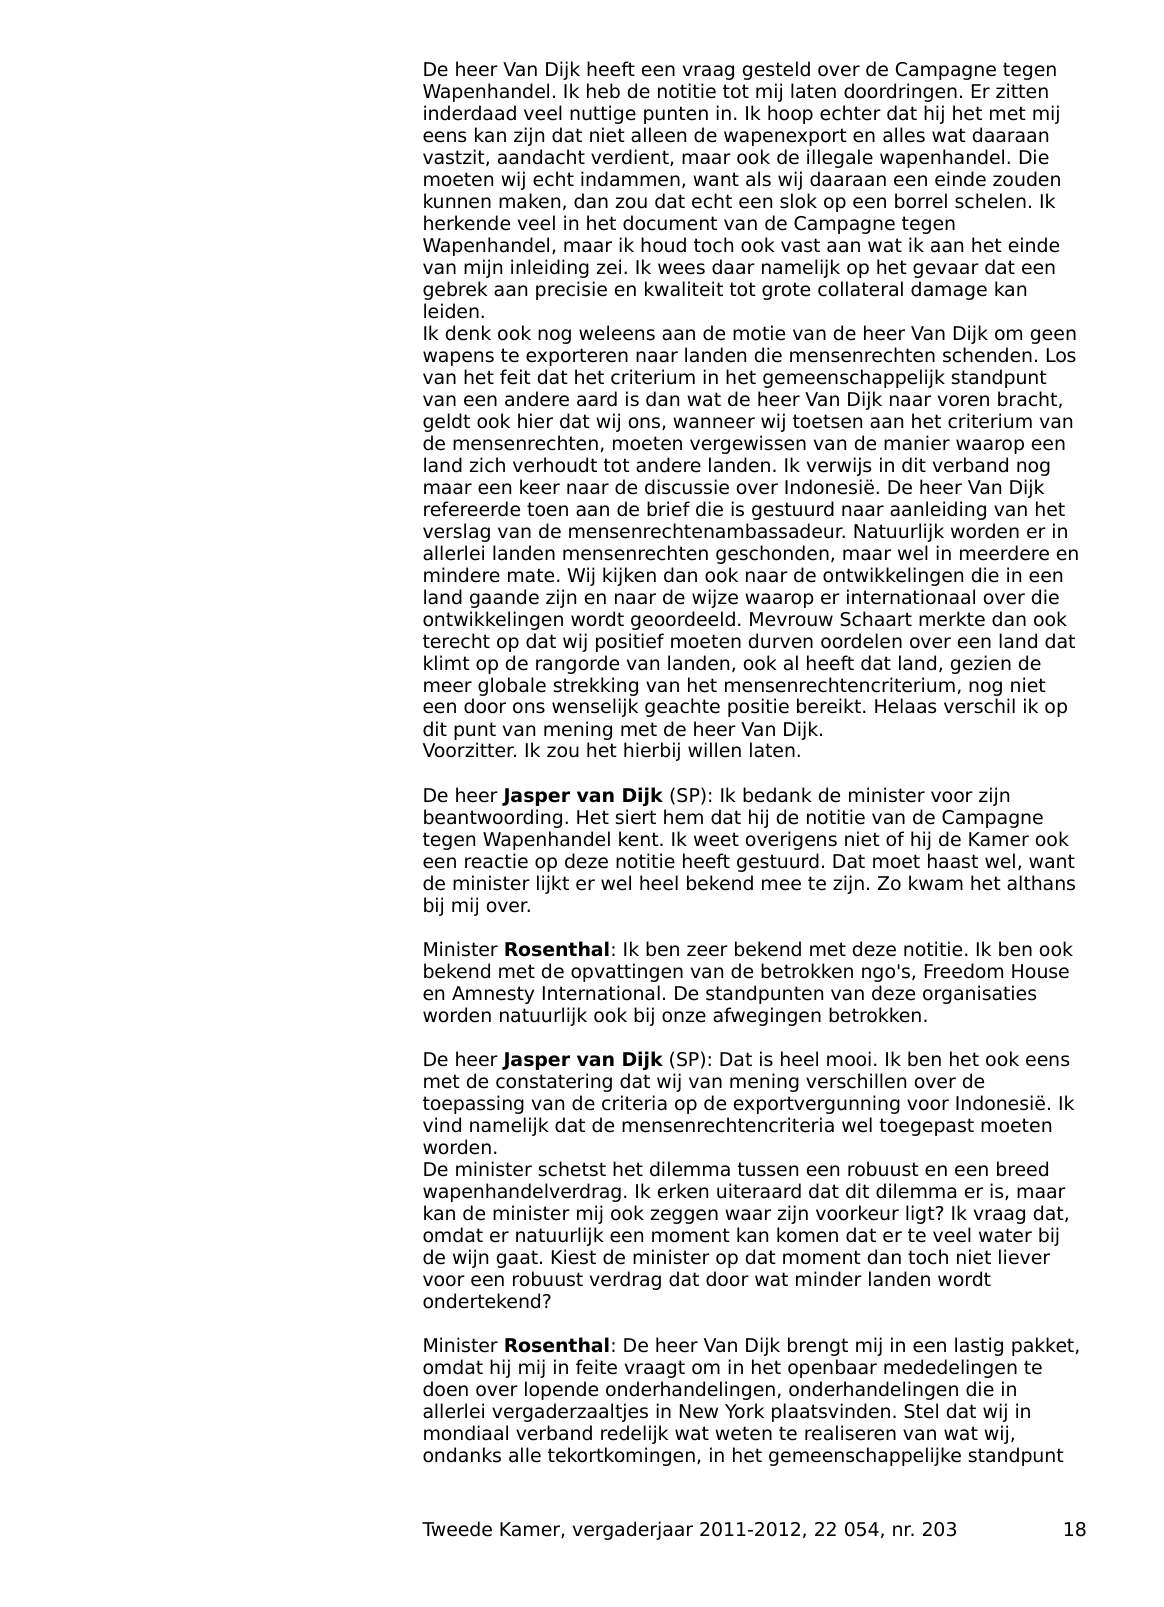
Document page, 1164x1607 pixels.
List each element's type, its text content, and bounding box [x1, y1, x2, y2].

text De minister schetst het dilemma tussen een robuust en een breed wapenhandelverdrag. Ik erken uiteraard dat dit dilemma er is, maar kan de minister mij ook zeggen waar zijn voorkeur ligt? Ik vraag dat, omdat er natuurlijk een moment kan komen dat er te veel water bij de wijn gaat. Kiest de minister op dat moment dan toch niet liever voor een robuust verdrag dat door wat minder landen wordt ondertekend? [422, 1159, 1087, 1312]
text Minister Rosenthal: Ik ben zeer bekend met deze notitie. Ik ben ook bekend met de opvattingen van de betrokken ngo's, Freedom House en Amnesty International. De standpunten van deze organisaties worden natuurlijk ook bij onze afwegingen betrokken. [422, 939, 1087, 1027]
text Ik denk ook nog weleens aan de motie van de heer Van Dijk om geen wapens te exporteren naar landen die mensenrechten schenden. Los van het feit dat het criterium in het gemeenschappelijk standpunt van een andere aard is dan wat de heer Van Dijk naar voren bracht, geldt ook hier dat wij ons, wanneer wij toetsen aan het criterium van de mensenrechten, moeten vergewissen van de manier waarop een land zich verhoudt tot andere landen. Ik verwijs in dit verband nog maar een keer naar de discussie over Indonesië. De heer Van Dijk refereerde toen aan de brief die is gestuurd naar aanleiding van het verslag van de mensenrechtenambassadeur. Natuurlijk worden er in allerlei landen mensenrechten geschonden, maar wel in meerdere en mindere mate. Wij kijken dan ook naar de ontwikkelingen die in een land gaande zijn en naar de wijze waarop er internationaal over die ontwikkelingen wordt geoordeeld. Mevrouw Schaart merkte dan ook terecht op dat wij positief moeten durven oordelen over een land dat klimt op de rangorde van landen, ook al heeft dat land, gezien de meer globale strekking van het mensenrechtencriterium, nog niet een door ons wenselijk geachte positie bereikt. Helaas verschil ik op dit punt van mening met de heer Van Dijk. [422, 323, 1087, 740]
text De heer Jasper van Dijk (SP): Dat is heel mooi. Ik ben het ook eens met de constatering dat wij van mening verschillen over de toepassing van de criteria op de exportvergunning voor Indonesië. Ik vind namelijk dat de mensenrechtencriteria wel toegepast moeten worden. [422, 1049, 1087, 1159]
text Minister Rosenthal: De heer Van Dijk brengt mij in een lastig pakket, omdat hij mij in feite vraagt om in het openbaar mededelingen te doen over lopende onderhandelingen, onderhandelingen die in allerlei vergaderzaaltjes in New York plaatsvinden. Stel dat wij in mondiaal verband redelijk wat weten te realiseren van wat wij, ondanks alle tekortkomingen, in het gemeenschappelijke standpunt [422, 1335, 1087, 1467]
text De heer Jasper van Dijk (SP): Ik bedank de minister voor zijn beantwoording. Het siert hem dat hij de notitie van de Campagne tegen Wapenhandel kent. Ik weet overigens niet of hij de Kamer ook een reactie op deze notitie heeft gestuurd. Dat moet haast wel, want de minister lijkt er wel heel bekend mee te zijn. Zo kwam het althans bij mij over. [422, 784, 1087, 916]
text Voorzitter. Ik zou het hierbij willen laten. [422, 740, 1087, 762]
text De heer Van Dijk heeft een vraag gesteld over de Campagne tegen Wapenhandel. Ik heb de notitie tot mij laten doordringen. Er zitten inderdaad veel nuttige punten in. Ik hoop echter dat hij het met mij eens kan zijn dat niet alleen de wapenexport en alles wat daaraan vastzit, aandacht verdient, maar ook de illegale wapenhandel. Die moeten wij echt indammen, want als wij daaraan een einde zouden kunnen maken, dan zou dat echt een slok op een borrel schelen. Ik herkende veel in het document van de Campagne tegen Wapenhandel, maar ik houd toch ook vast aan wat ik aan het einde van mijn inleiding zei. Ik wees daar namelijk op het gevaar dat een gebrek aan precisie en kwaliteit tot grote collateral damage kan leiden. [422, 59, 1087, 323]
